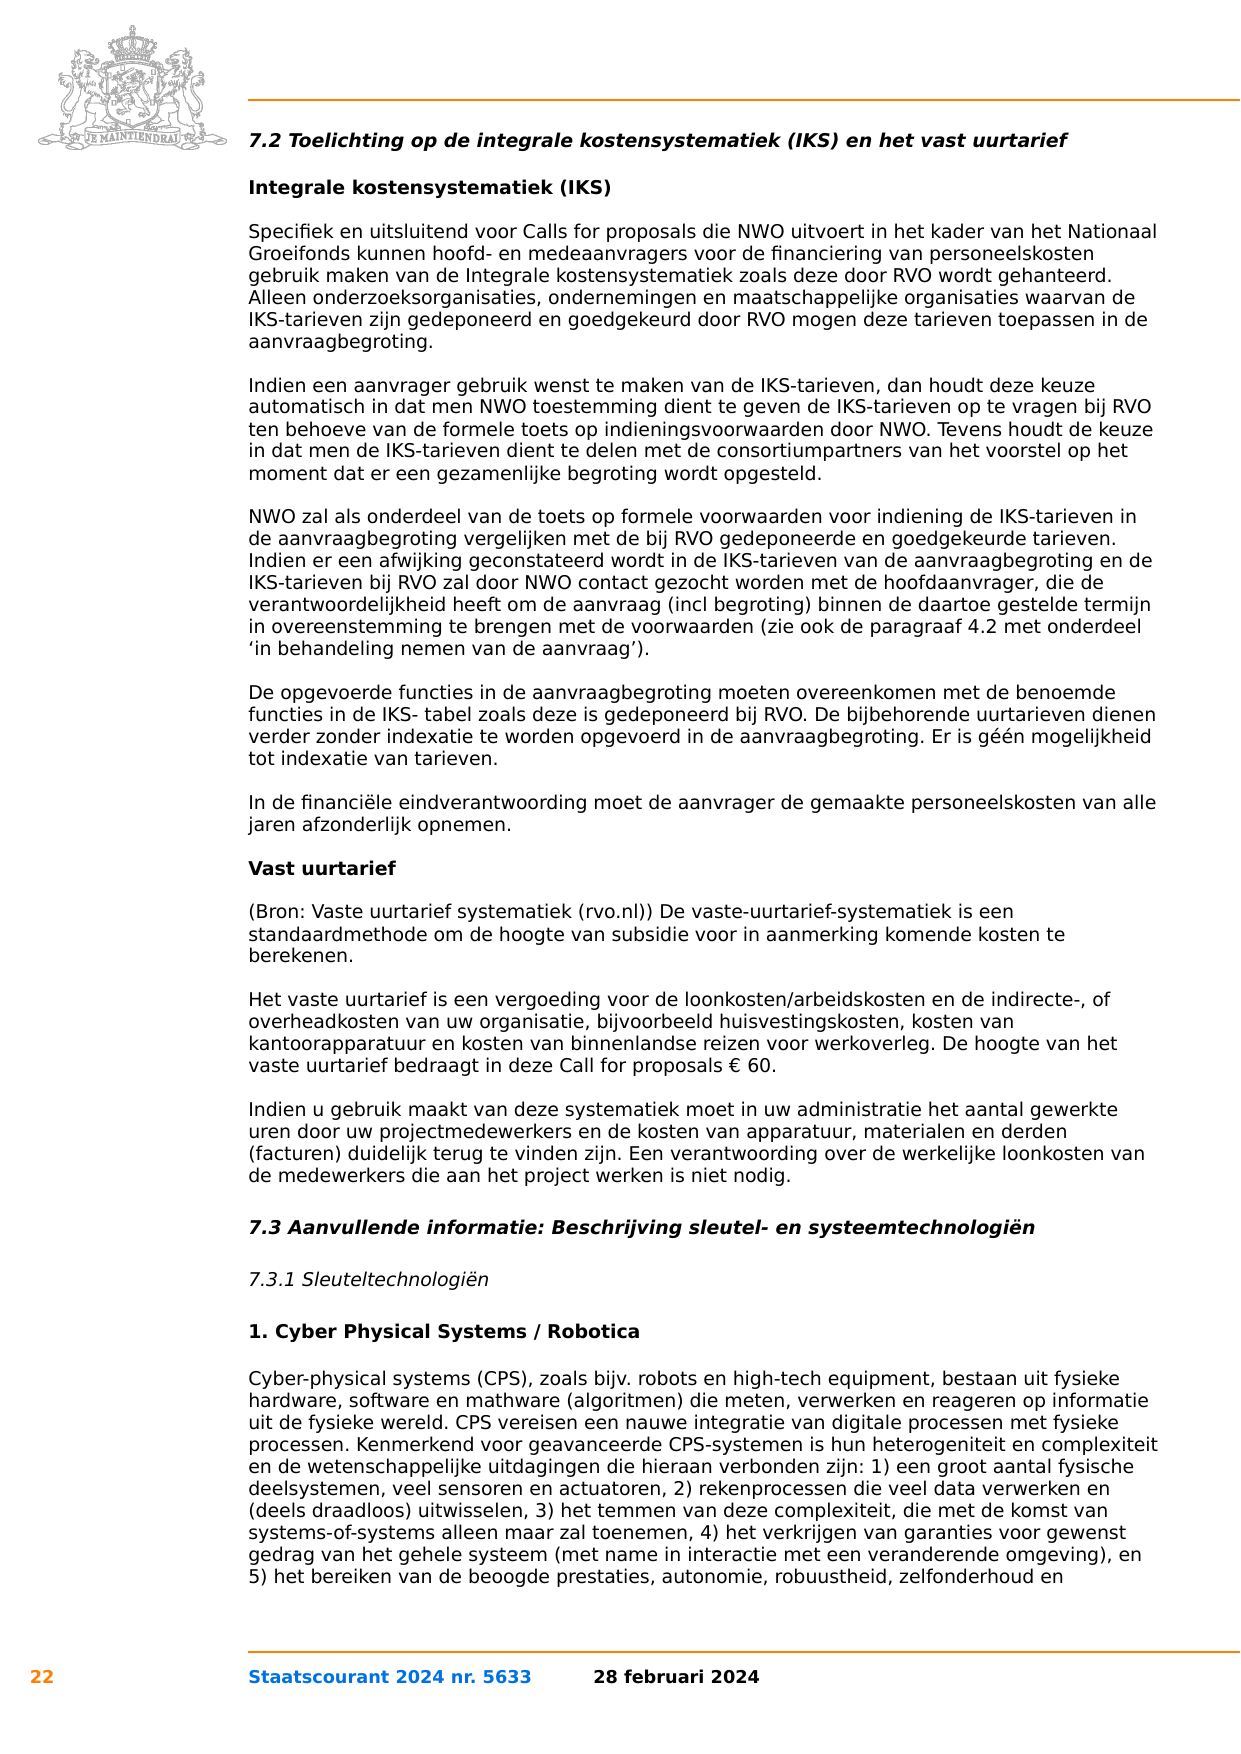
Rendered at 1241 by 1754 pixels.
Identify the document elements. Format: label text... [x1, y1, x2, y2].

text In de financiële eindverantwoording moet de aanvrager de gemaakte personeelskosten van alle jaren afzonderlijk opnemen. [248, 792, 1163, 836]
text Indien u gebruik maakt van deze systematiek moet in uw administratie het aantal gewerkte uren door uw projectmedewerkers en de kosten van apparatuur, materialen en derden (facturen) duidelijk terug te vinden zijn. Een verantwoording over de werkelijke loonkosten van de medewerkers die aan het project werken is niet nodig. [248, 1099, 1163, 1187]
text De opgevoerde functies in de aanvraagbegroting moeten overeenkomen met de benoemde functies in de IKS- tabel zoals deze is gedeponeerd bij RVO. De bijbehorende uurtarieven dienen verder zonder indexatie te worden opgevoerd in de aanvraagbegroting. Er is géén mogelijkheid tot indexatie van tarieven. [248, 682, 1163, 770]
text (Bron: Vaste uurtarief systematiek (rvo.nl)) De vaste-uurtarief-systematiek is een standaardmethode om de hoogte van subsidie voor in aanmerking komende kosten te berekenen. [248, 901, 1163, 967]
text NWO zal als onderdeel van de toets op formele voorwaarden voor indiening de IKS-tarieven in de aanvraagbegroting vergelijken met de bij RVO gedeponeerde en goedgekeurde tarieven. Indien er een afwijking geconstateerd wordt in de IKS-tarieven van de aanvraagbegroting en de IKS-tarieven bij RVO zal door NWO contact gezocht worden met de hoofdaanvrager, die de verantwoordelijkheid heeft om de aanvraag (incl begroting) binnen de daartoe gestelde termijn in overeenstemming te brengen met de voorwaarden (zie ook de paragraaf 4.2 met onderdeel ‘in behandeling nemen van de aanvraag’). [248, 506, 1163, 660]
text Het vaste uurtarief is een vergoeding voor de loonkosten/arbeidskosten en de indirecte-, of overheadkosten van uw organisatie, bijvoorbeeld huisvestingskosten, kosten van kantoorapparatuur en kosten van binnenlandse reizen voor werkoverleg. De hoogte van het vaste uurtarief bedraagt in deze Call for proposals € 60. [248, 989, 1163, 1077]
subtitle 7.3 Aanvullende informatie: Beschrijving sleutel- en systeemtechnologiën [248, 1217, 1163, 1239]
subtitle Vast uurtarief [248, 858, 1163, 879]
text Indien een aanvrager gebruik wenst te maken van de IKS-tarieven, dan houdt deze keuze automatisch in dat men NWO toestemming dient te geven de IKS-tarieven op te vragen bij RVO ten behoeve van de formele toets op indieningsvoorwaarden door NWO. Tevens houdt de keuze in dat men de IKS-tarieven dient te delen met de consortiumpartners van het voorstel op het moment dat er een gezamenlijke begroting wordt opgesteld. [248, 374, 1163, 484]
subtitle 1. Cyber Physical Systems / Robotica [248, 1321, 1163, 1343]
picture [38, 25, 227, 150]
subtitle 7.3.1 Sleuteltechnologiën [248, 1269, 1163, 1291]
text Cyber-physical systems (CPS), zoals bijv. robots en high-tech equipment, bestaan uit fysieke hardware, software en mathware (algoritmen) die meten, verwerken en reageren op informatie uit de fysieke wereld. CPS vereisen een nauwe integratie van digitale processen met fysieke processen. Kenmerkend voor geavanceerde CPS-systemen is hun heterogeniteit en complexiteit en de wetenschappelijke uitdagingen die hieraan verbonden zijn: 1) een groot aantal fysische deelsystemen, veel sensoren en actuatoren, 2) rekenprocessen die veel data verwerken en (deels draadloos) uitwisselen, 3) het temmen van deze complexiteit, die met de komst van systems-of-systems alleen maar zal toenemen, 4) het verkrijgen van garanties voor gewenst gedrag van het gehele systeem (met name in interactie met een veranderende omgeving), en 5) het bereiken van de beoogde prestaties, autonomie, robuustheid, zelfonderhoud en [248, 1368, 1163, 1588]
text Specifiek en uitsluitend voor Calls for proposals die NWO uitvoert in het kader van het Nationaal Groeifonds kunnen hoofd- en medeaanvragers voor de financiering van personeelskosten gebruik maken van de Integrale kostensystematiek zoals deze door RVO wordt gehanteerd. Alleen onderzoeksorganisaties, ondernemingen en maatschappelijke organisaties waarvan de IKS-tarieven zijn gedeponeerd en goedgekeurd door RVO mogen deze tarieven toepassen in de aanvraagbegroting. [248, 221, 1163, 353]
subtitle Integrale kostensystematiek (IKS) [248, 177, 1163, 199]
subtitle 7.2 Toelichting op de integrale kostensystematiek (IKS) en het vast uurtarief [248, 130, 1163, 152]
